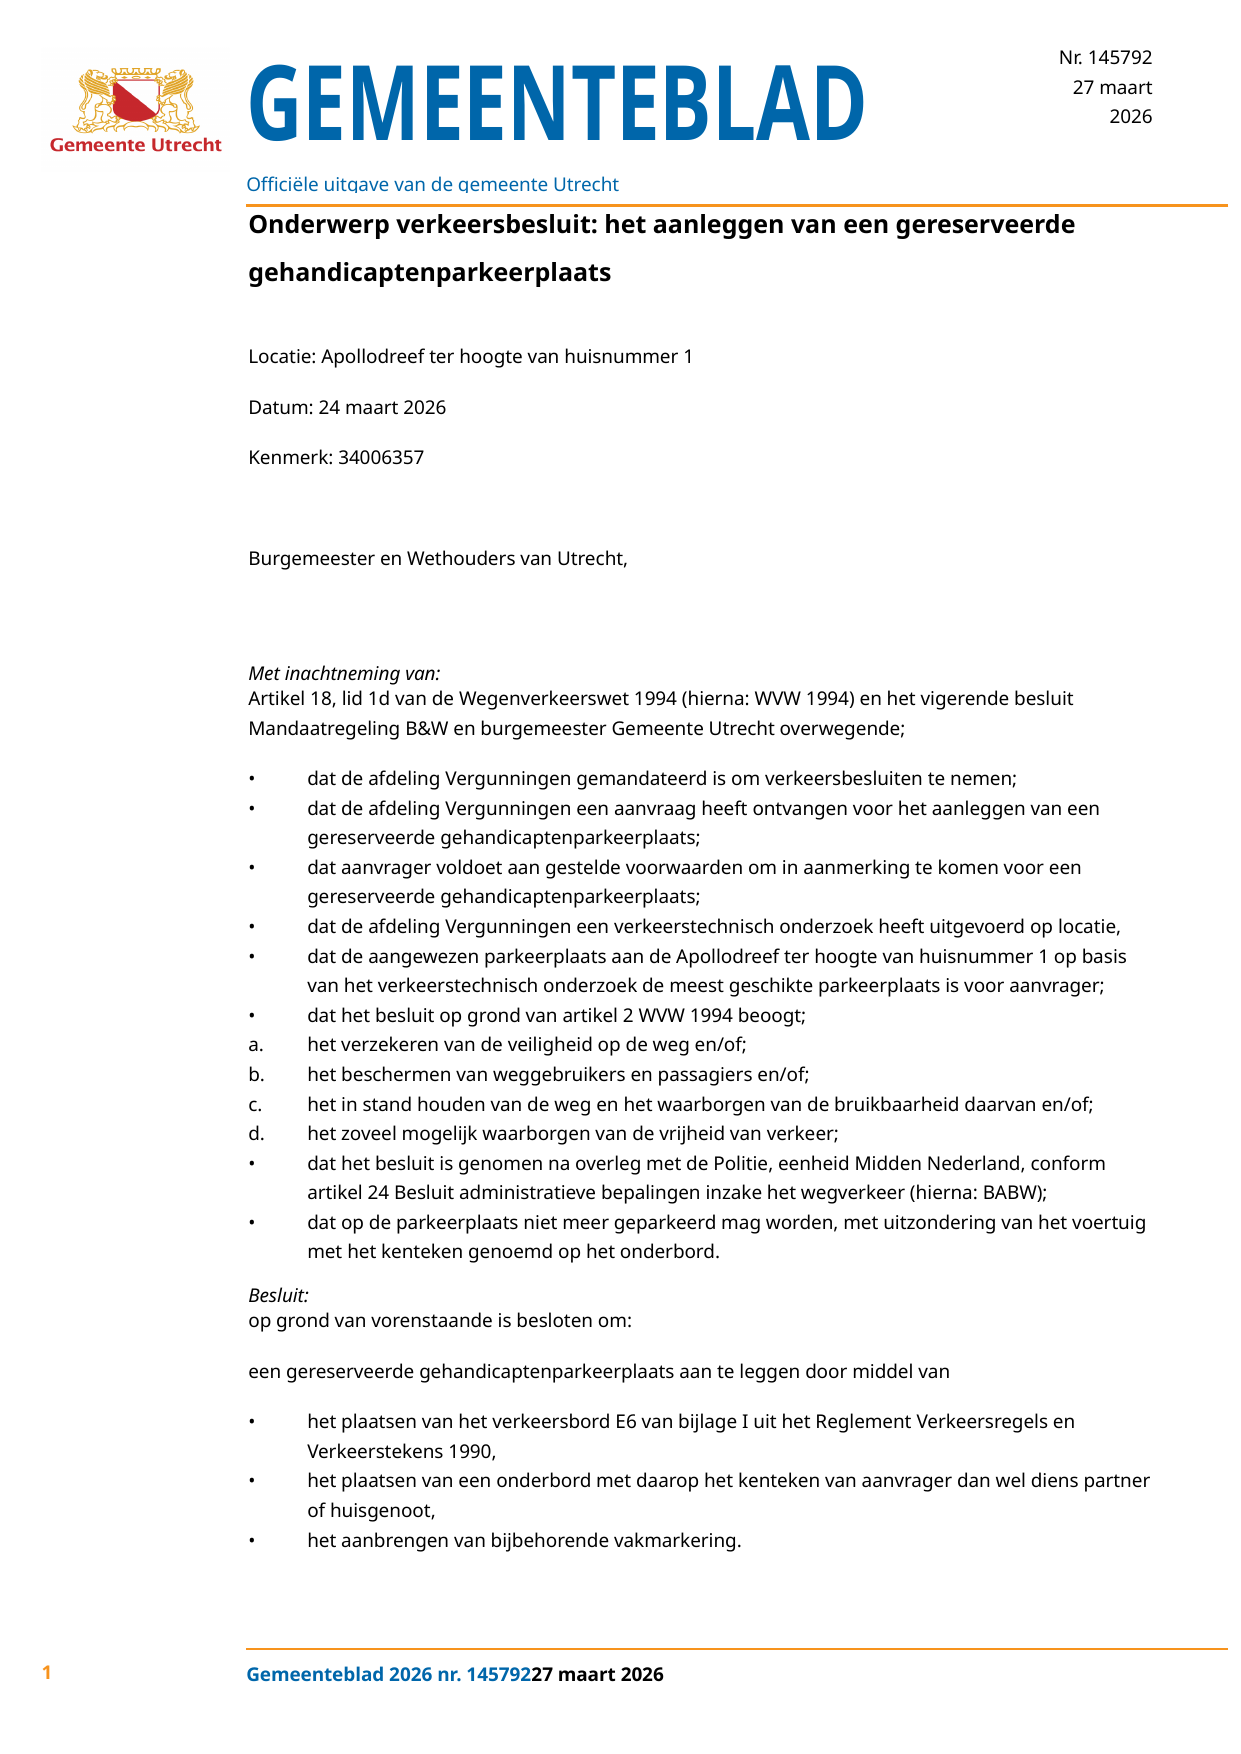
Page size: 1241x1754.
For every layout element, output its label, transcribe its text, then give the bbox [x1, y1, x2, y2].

text Met inachtneming van: [248, 660, 1152, 685]
text Burgemeester en Wethouders van Utrecht, [248, 545, 1152, 571]
list het plaatsen van een onderbord met daarop het kenteken van aanvrager dan wel diens partner of huisgenoot, [248, 1468, 1152, 1523]
list het plaatsen van het verkeersbord E6 van bijlage I uit het Reglement Verkeersregels en Verkeerstekens 1990, [248, 1408, 1152, 1464]
list dat het besluit op grond van artikel 2 WVW 1994 beoogt; [248, 1002, 1152, 1028]
text Datum: 24 maart 2026 [248, 394, 1152, 420]
text op grond van vorenstaande is besloten om: [248, 1308, 1152, 1333]
text Kenmerk: 34006357 [248, 444, 1152, 470]
text Onderwerp verkeersbesluit: het aanleggen van een gereserveerde gehandicaptenparkeerplaats [248, 207, 1152, 288]
list het beschermen van weggebruikers en passagiers en/of; [248, 1061, 1152, 1087]
list dat de aangewezen parkeerplaats aan de Apollodreef ter hoogte van huisnummer 1 op basis van het verkeerstechnisch onderzoek de meest geschikte parkeerplaats is voor aanvrager; [248, 943, 1152, 998]
list dat de afdeling Vergunningen een aanvraag heeft ontvangen voor het aanleggen van een gereserveerde gehandicaptenparkeerplaats; [248, 795, 1152, 850]
list het in stand houden van de weg en het waarborgen van de bruikbaarheid daarvan en/of; [248, 1091, 1152, 1117]
list het verzekeren van de veiligheid op de weg en/of; [248, 1032, 1152, 1057]
text Besluit: [248, 1282, 1152, 1308]
list dat aanvrager voldoet aan gestelde voorwaarden om in aanmerking te komen voor een gereserveerde gehandicaptenparkeerplaats; [248, 854, 1152, 909]
text een gereserveerde gehandicaptenparkeerplaats aan te leggen door middel van [248, 1358, 1152, 1384]
list dat op de parkeerplaats niet meer geparkeerd mag worden, met uitzondering van het voertuig met het kenteken genoemd op het onderbord. [248, 1209, 1152, 1264]
list dat het besluit is genomen na overleg met de Politie, eenheid Midden Nederland, conform artikel 24 Besluit administratieve bepalingen inzake het wegverkeer (hierna: BABW); [248, 1150, 1152, 1205]
list dat de afdeling Vergunningen gemandateerd is om verkeersbesluiten te nemen; [248, 765, 1152, 791]
list het zoveel mogelijk waarborgen van de vrijheid van verkeer; [248, 1120, 1152, 1146]
list het aanbrengen van bijbehorende vakmarkering. [248, 1527, 1152, 1552]
list dat de afdeling Vergunningen een verkeerstechnisch onderzoek heeft uitgevoerd op locatie, [248, 913, 1152, 939]
text Artikel 18, lid 1d van de Wegenverkeerswet 1994 (hierna: WVW 1994) en het vigerende besluit Mandaatregeling B&W en burgemeester Gemeente Utrecht overwegende; [248, 685, 1152, 741]
picture [41, 47, 231, 172]
text Locatie: Apollodreef ter hoogte van huisnummer 1 [248, 344, 1152, 369]
